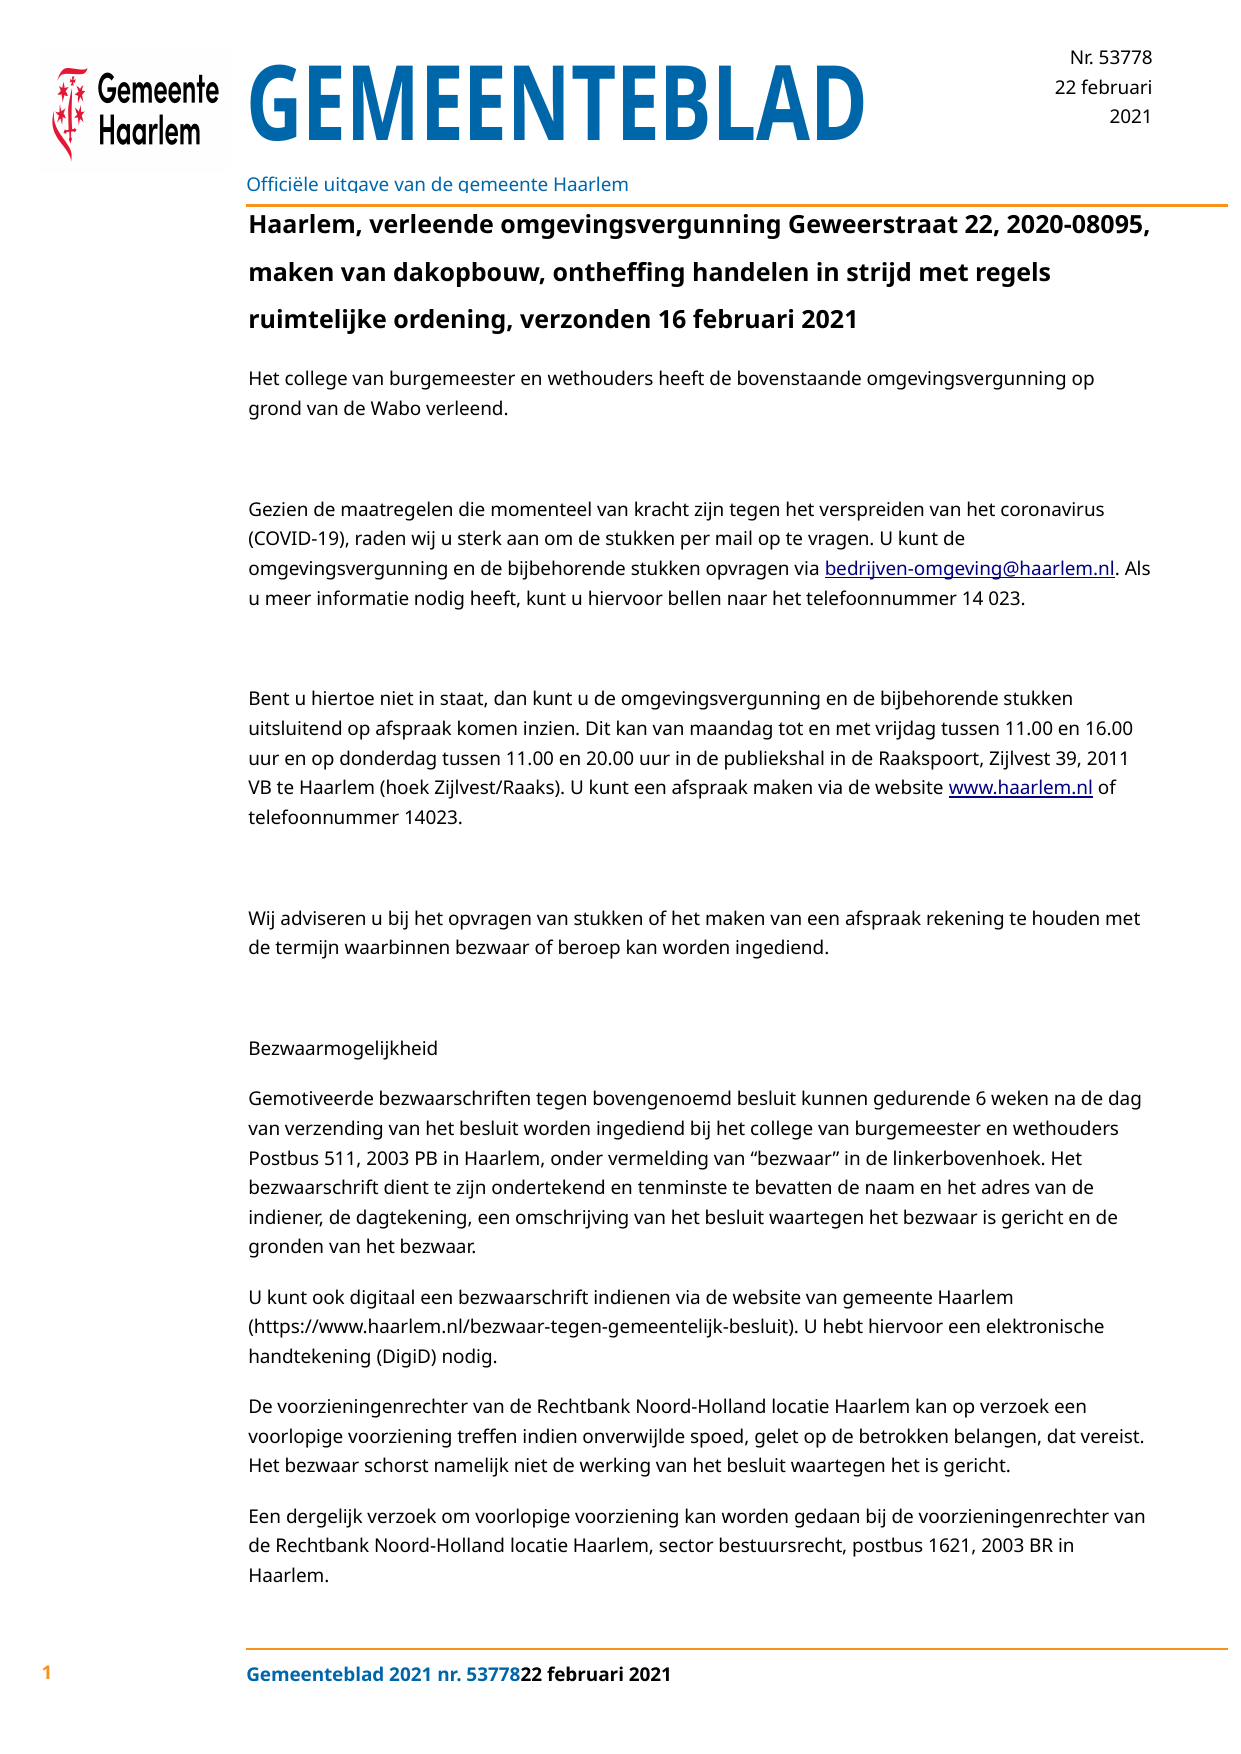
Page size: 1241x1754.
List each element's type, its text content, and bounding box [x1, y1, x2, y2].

picture [41, 47, 231, 172]
text Een dergelijk verzoek om voorlopige voorziening kan worden gedaan bij de voorzieningenrechter van de Rechtbank Noord-Holland locatie Haarlem, sector bestuursrecht, postbus 1621, 2003 BR in Haarlem. [248, 1503, 1152, 1588]
text Het college van burgemeester en wethouders heeft de bovenstaande omgevingsvergunning op grond van de Wabo verleend. [248, 366, 1152, 421]
text Haarlem, verleende omgevingsvergunning Geweerstraat 22, 2020-08095, maken van dakopbouw, ontheffing handelen in strijd met regels ruimtelijke ordening, verzonden 16 februari 2021 [248, 207, 1152, 336]
text Bent u hiertoe niet in staat, dan kunt u de omgevingsvergunning en de bijbehorende stukken uitsluitend op afspraak komen inzien. Dit kan van maandag tot en met vrijdag tussen 11.00 en 16.00 uur en op donderdag tussen 11.00 en 20.00 uur in de publiekshal in de Raakspoort, Zijlvest 39, 2011 VB te Haarlem (hoek Zijlvest/Raaks). U kunt een afspraak maken via de website www.haarlem.nl of telefoonnummer 14023. [248, 686, 1152, 829]
text Bezwaarmogelijkheid [248, 1035, 1152, 1061]
text Gezien de maatregelen die momenteel van kracht zijn tegen het verspreiden van het coronavirus (COVID-19), raden wij u sterk aan om de stukken per mail op te vragen. U kunt de omgevingsvergunning en de bijbehorende stukken opvragen via bedrijven-omgeving@haarlem.nl. Als u meer informatie nodig heeft, kunt u hiervoor bellen naar het telefoonnummer 14 023. [248, 496, 1152, 610]
text U kunt ook digitaal een bezwaarschrift indienen via de website van gemeente Haarlem (https://www.haarlem.nl/bezwaar-tegen-gemeentelijk-besluit). U hebt hiervoor een elektronische handtekening (DigiD) nodig. [248, 1284, 1152, 1369]
text Gemotiveerde bezwaarschriften tegen bovengenoemd besluit kunnen gedurende 6 weken na de dag van verzending van het besluit worden ingediend bij het college van burgemeester en wethouders Postbus 511, 2003 PB in Haarlem, onder vermelding van “bezwaar” in de linkerbovenhoek. Het bezwaarschrift dient te zijn ondertekend en tenminste te bevatten de naam en het adres van de indiener, de dagtekening, een omschrijving van het besluit waartegen het bezwaar is gericht en de gronden van het bezwaar. [248, 1086, 1152, 1259]
text Wij adviseren u bij het opvragen van stukken of het maken van een afspraak rekening te houden met de termijn waarbinnen bezwaar of beroep kan worden ingediend. [248, 905, 1152, 960]
text De voorzieningenrechter van de Rechtbank Noord-Holland locatie Haarlem kan op verzoek een voorlopige voorziening treffen indien onverwijlde spoed, gelet op de betrokken belangen, dat vereist. Het bezwaar schorst namelijk niet de werking van het besluit waartegen het is gericht. [248, 1393, 1152, 1478]
